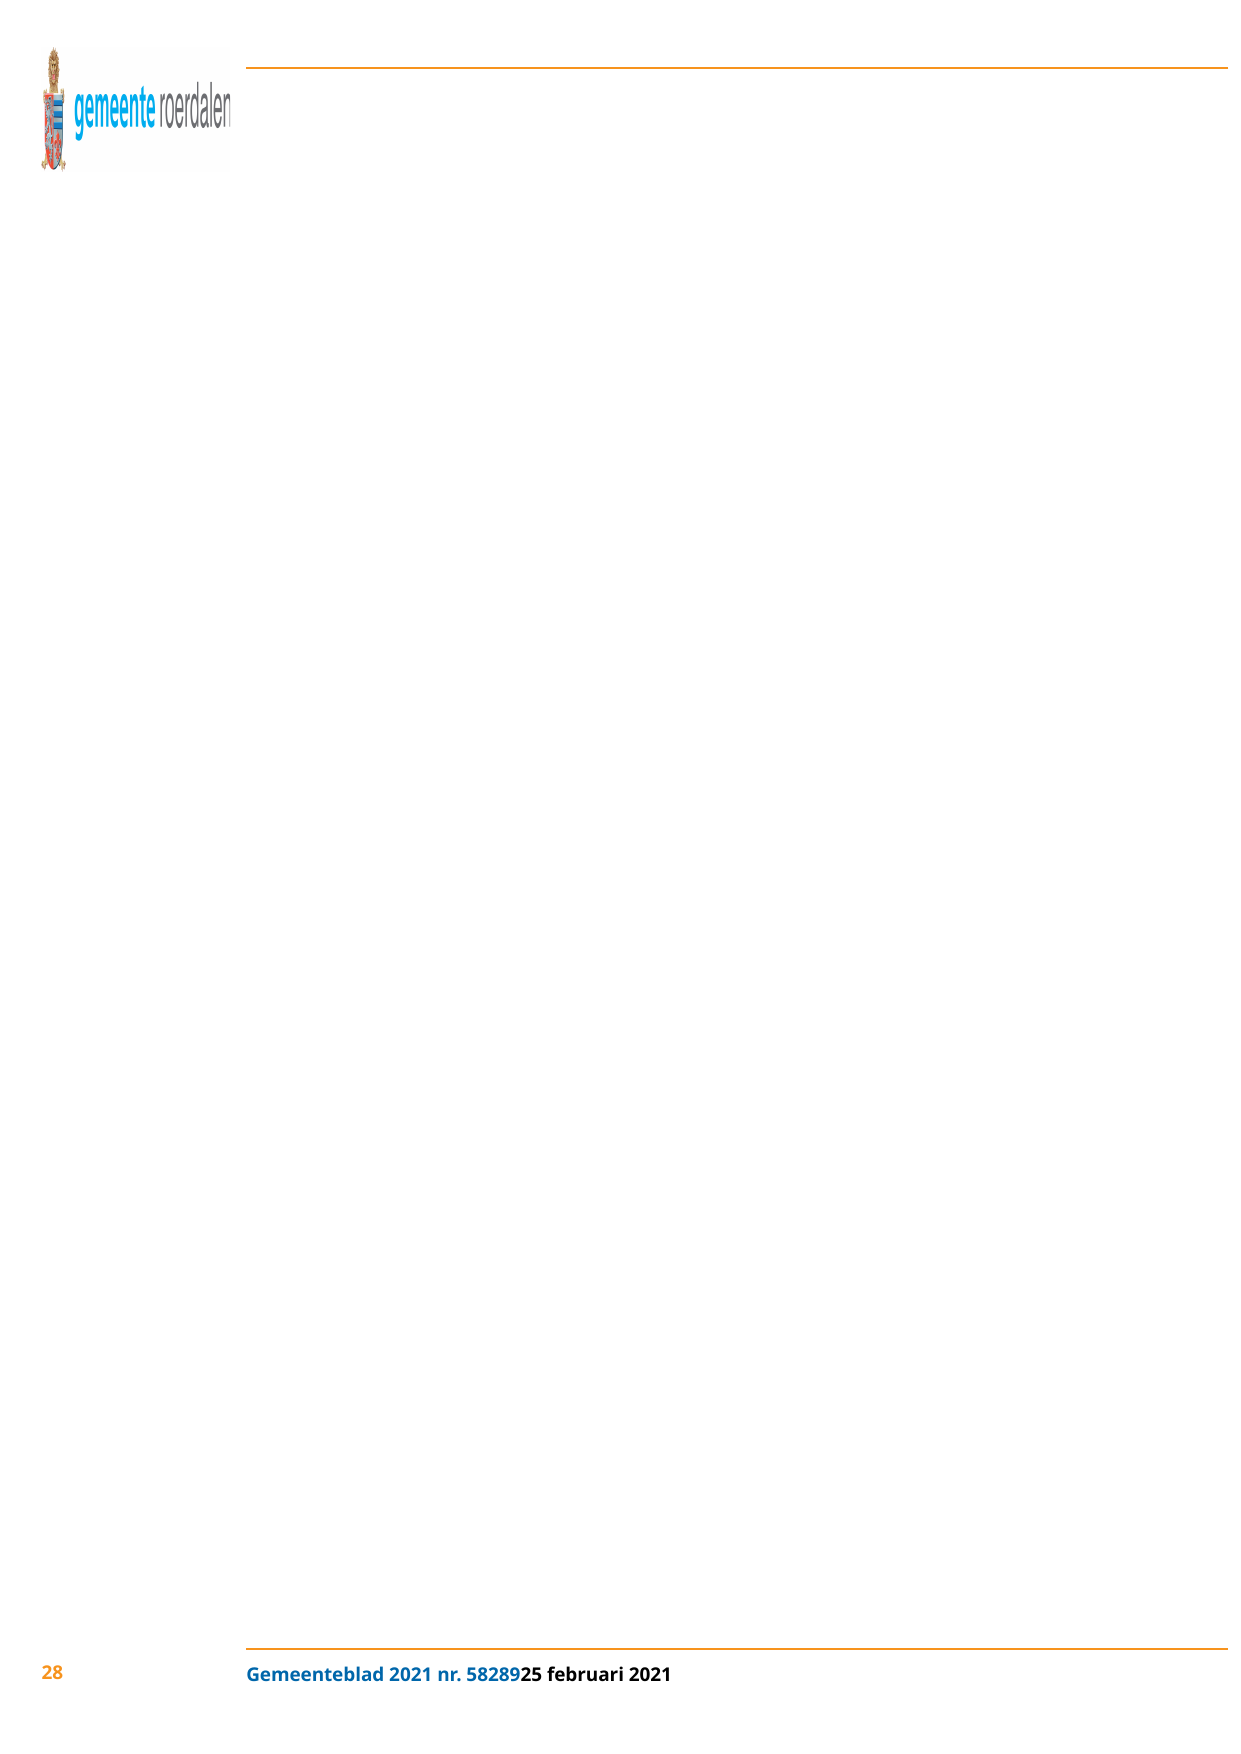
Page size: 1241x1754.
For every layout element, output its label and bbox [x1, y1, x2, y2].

picture [41, 47, 231, 172]
